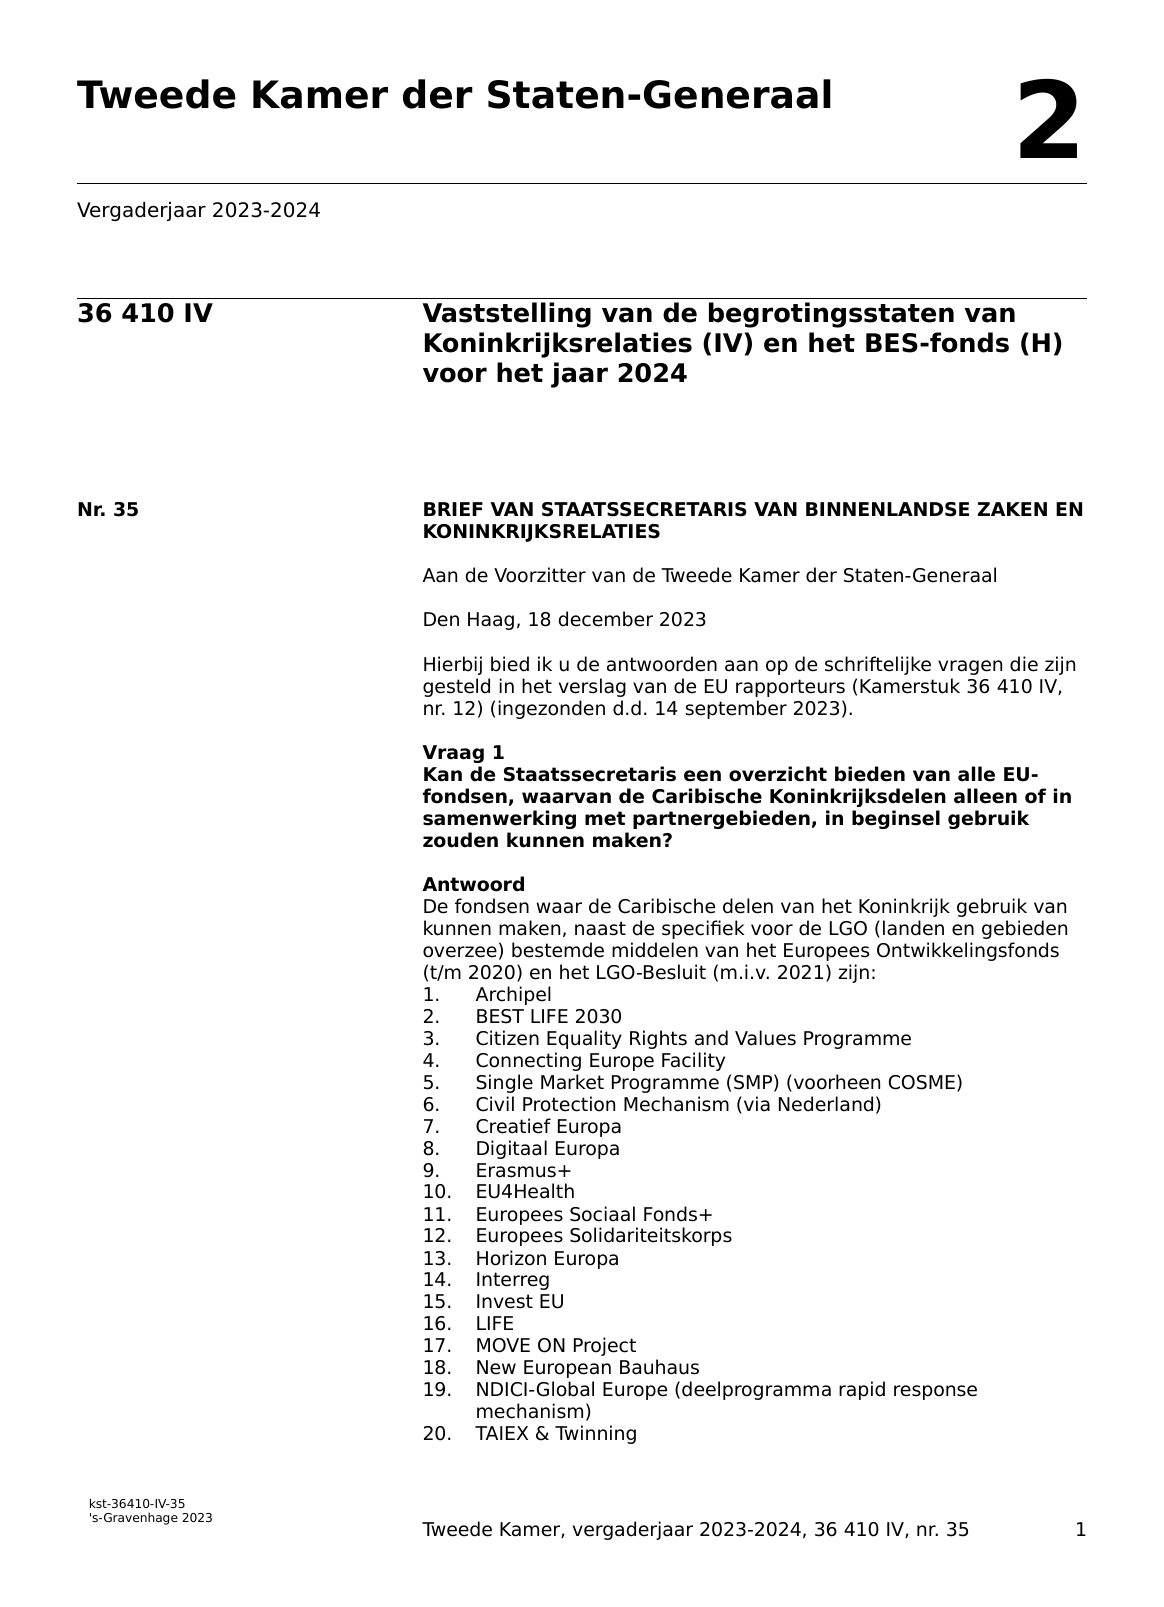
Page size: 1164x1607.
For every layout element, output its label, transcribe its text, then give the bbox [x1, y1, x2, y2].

text 12. Europees Solidariteitskorps [422, 1225, 1087, 1247]
text 20. TAIEX & Twinning [422, 1423, 1087, 1445]
text 11. Europees Sociaal Fonds+ [422, 1203, 1087, 1225]
text 14. Interreg [422, 1269, 1087, 1291]
text 16. LIFE [422, 1313, 1087, 1335]
text 5. Single Market Programme (SMP) (voorheen COSME) [422, 1072, 1087, 1093]
text 3. Citizen Equality Rights and Values Programme [422, 1028, 1087, 1049]
text 7. Creatief Europa [422, 1116, 1087, 1137]
table_header Tweede Kamer der Staten-Generaal [77, 59, 886, 183]
text De fondsen waar de Caribische delen van het Koninkrijk gebruik van kunnen maken, naast de specifiek voor de LGO (landen en gebieden overzee) bestemde middelen van het Europees Ontwikkelingsfonds (t/m 2020) en het LGO-Besluit (m.i.v. 2021) zijn: [422, 896, 1087, 984]
text Hierbij bied ik u de antwoorden aan op de schriftelijke vragen die zijn gesteld in het verslag van de EU rapporteurs (Kamerstuk 36 410 IV, nr. 12) (ingezonden d.d. 14 september 2023). [422, 653, 1087, 719]
text 9. Erasmus+ [422, 1159, 1087, 1181]
text 4. Connecting Europe Facility [422, 1049, 1087, 1072]
text 1. Archipel [422, 984, 1087, 1006]
text 6. Civil Protection Mechanism (via Nederland) [422, 1093, 1087, 1116]
text kst-36410-IV-35 [88, 1497, 323, 1511]
subtitle Nr. 35 BRIEF VAN STAATSSECRETARIS VAN BINNENLANDSE ZAKEN EN KONINKRIJKSRELATIES [77, 499, 1087, 543]
text 13. Horizon Europa [422, 1247, 1087, 1269]
text 's-Gravenhage 2023 [88, 1511, 323, 1525]
table_cell Vergaderjaar 2023-2024 [77, 184, 1087, 298]
subtitle 36 410 IV Vaststelling van de begrotingsstaten van Koninkrijksrelaties (IV) en het BES-fonds (H) voor het jaar 2024 [77, 299, 1087, 388]
text 18. New European Bauhaus [422, 1357, 1087, 1379]
text 19. NDICI-Global Europe (deelprogramma rapid response mechanism) [422, 1379, 1087, 1423]
text Vraag 1 [422, 742, 1087, 764]
text 15. Invest EU [422, 1291, 1087, 1313]
text 2. BEST LIFE 2030 [422, 1006, 1087, 1028]
table_header 2 [886, 59, 1087, 183]
text Kan de Staatssecretaris een overzicht bieden van alle EU-fondsen, waarvan de Caribische Koninkrijksdelen alleen of in samenwerking met partnergebieden, in beginsel gebruik zouden kunnen maken? [422, 764, 1087, 852]
text 10. EU4Health [422, 1181, 1087, 1203]
text Aan de Voorzitter van de Tweede Kamer der Staten-Generaal [422, 565, 1087, 587]
text 8. Digitaal Europa [422, 1137, 1087, 1159]
text Den Haag, 18 december 2023 [422, 609, 1087, 631]
text Antwoord [422, 874, 1087, 896]
text 17. MOVE ON Project [422, 1335, 1087, 1357]
